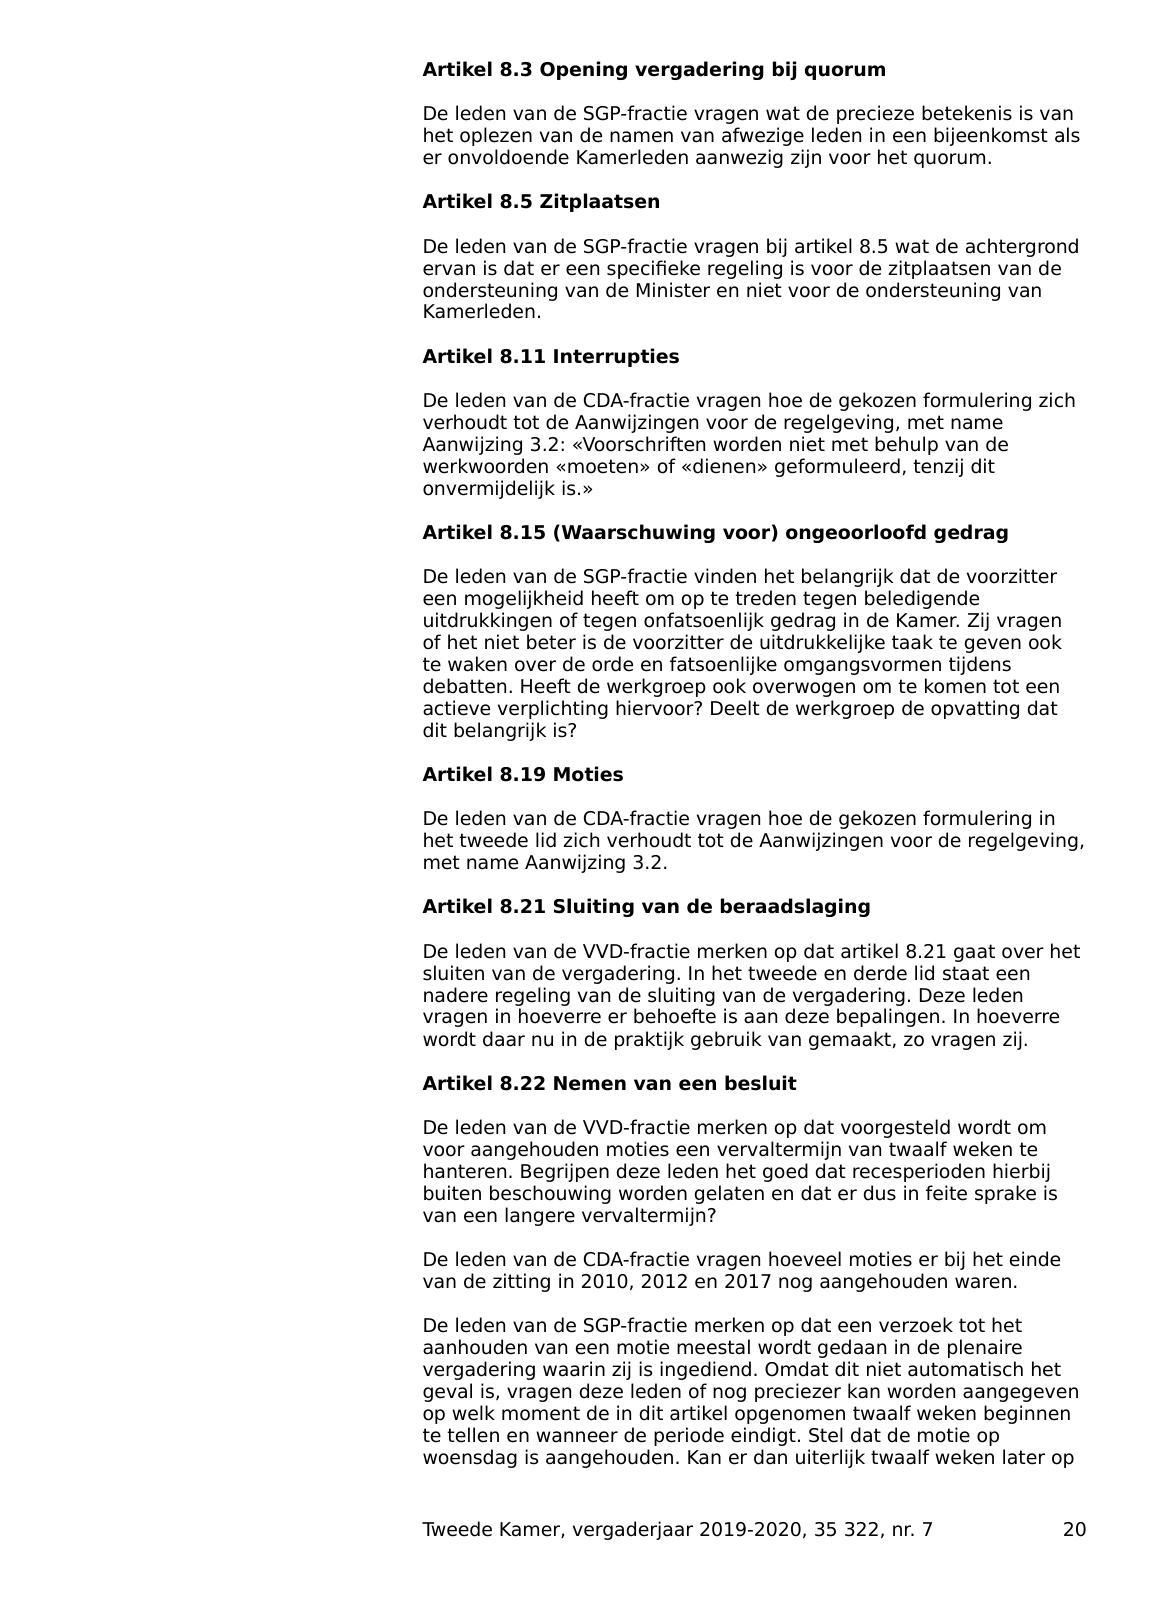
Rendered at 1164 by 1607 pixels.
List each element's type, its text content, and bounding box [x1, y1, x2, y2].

text De leden van de SGP-fractie vinden het belangrijk dat de voorzitter een mogelijkheid heeft om op te treden tegen beledigende uitdrukkingen of tegen onfatsoenlijk gedrag in de Kamer. Zij vragen of het niet beter is de voorzitter de uitdrukkelijke taak te geven ook te waken over de orde en fatsoenlijke omgangsvormen tijdens debatten. Heeft de werkgroep ook overwogen om te komen tot een actieve verplichting hiervoor? Deelt de werkgroep de opvatting dat dit belangrijk is? [422, 566, 1087, 742]
text De leden van de VVD-fractie merken op dat artikel 8.21 gaat over het sluiten van de vergadering. In het tweede en derde lid staat een nadere regeling van de sluiting van de vergadering. Deze leden vragen in hoeverre er behoefte is aan deze bepalingen. In hoeverre wordt daar nu in de praktijk gebruik van gemaakt, zo vragen zij. [422, 941, 1087, 1050]
text De leden van de CDA-fractie vragen hoe de gekozen formulering zich verhoudt tot de Aanwijzingen voor de regelgeving, met name Aanwijzing 3.2: «Voorschriften worden niet met behulp van de werkwoorden «moeten» of «dienen» geformuleerd, tenzij dit onvermijdelijk is.» [422, 390, 1087, 500]
text De leden van de SGP-fractie merken op dat een verzoek tot het aanhouden van een motie meestal wordt gedaan in de plenaire vergadering waarin zij is ingediend. Omdat dit niet automatisch het geval is, vragen deze leden of nog preciezer kan worden aangegeven op welk moment de in dit artikel opgenomen twaalf weken beginnen te tellen en wanneer de periode eindigt. Stel dat de motie op woensdag is aangehouden. Kan er dan uiterlijk twaalf weken later op [422, 1315, 1087, 1469]
text De leden van de SGP-fractie vragen wat de precieze betekenis is van het oplezen van de namen van afwezige leden in een bijeenkomst als er onvoldoende Kamerleden aanwezig zijn voor het quorum. [422, 103, 1087, 169]
text De leden van de VVD-fractie merken op dat voorgesteld wordt om voor aangehouden moties een vervaltermijn van twaalf weken te hanteren. Begrijpen deze leden het goed dat recesperioden hierbij buiten beschouwing worden gelaten en dat er dus in feite sprake is van een langere vervaltermijn? [422, 1117, 1087, 1227]
subtitle Artikel 8.3 Opening vergadering bij quorum [422, 59, 1087, 81]
subtitle Artikel 8.21 Sluiting van de beraadslaging [422, 896, 1087, 918]
text De leden van de CDA-fractie vragen hoeveel moties er bij het einde van de zitting in 2010, 2012 en 2017 nog aangehouden waren. [422, 1249, 1087, 1293]
subtitle Artikel 8.22 Nemen van een besluit [422, 1073, 1087, 1094]
text De leden van de SGP-fractie vragen bij artikel 8.5 wat de achtergrond ervan is dat er een specifieke regeling is voor de zitplaatsen van de ondersteuning van de Minister en niet voor de ondersteuning van Kamerleden. [422, 236, 1087, 323]
text De leden van de CDA-fractie vragen hoe de gekozen formulering in het tweede lid zich verhoudt tot de Aanwijzingen voor de regelgeving, met name Aanwijzing 3.2. [422, 808, 1087, 874]
subtitle Artikel 8.19 Moties [422, 764, 1087, 786]
subtitle Artikel 8.5 Zitplaatsen [422, 191, 1087, 213]
subtitle Artikel 8.11 Interrupties [422, 346, 1087, 368]
subtitle Artikel 8.15 (Waarschuwing voor) ongeoorloofd gedrag [422, 522, 1087, 544]
